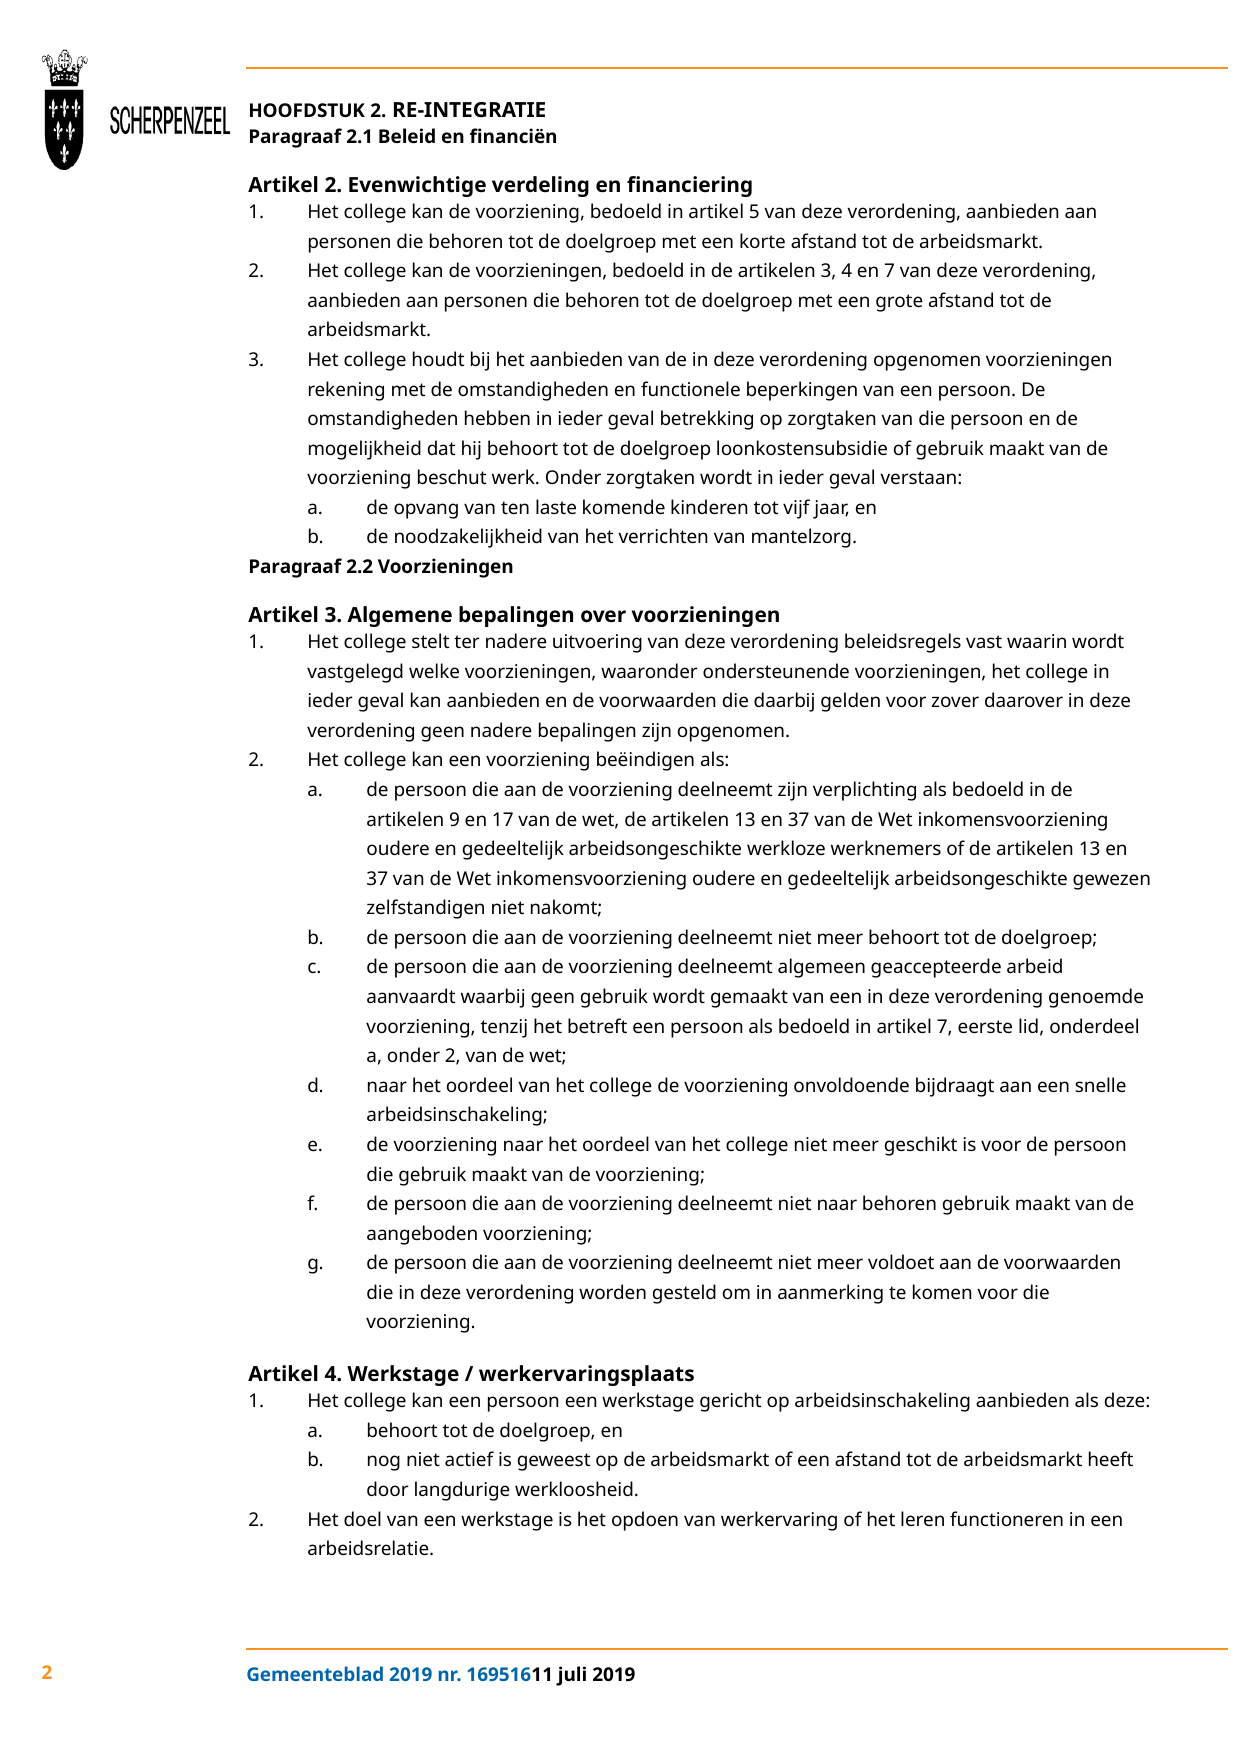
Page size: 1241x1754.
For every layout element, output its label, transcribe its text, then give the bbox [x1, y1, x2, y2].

text HOOFDSTUK 2. RE-INTEGRATIE [248, 95, 1152, 123]
list Het college kan een voorziening beëindigen als: [248, 747, 1152, 772]
list naar het oordeel van het college de voorziening onvoldoende bijdraagt aan een snelle arbeidsinschakeling; [307, 1072, 1152, 1127]
list de persoon die aan de voorziening deelneemt algemeen geaccepteerde arbeid aanvaardt waarbij geen gebruik wordt gemaakt van een in deze verordening genoemde voorziening, tenzij het betreft een persoon als bedoeld in artikel 7, eerste lid, onderdeel a, onder 2, van de wet; [307, 954, 1152, 1068]
list Het college houdt bij het aanbieden van de in deze verordening opgenomen voorzieningen rekening met de omstandigheden en functionele beperkingen van een persoon. De omstandigheden hebben in ieder geval betrekking op zorgtaken van die persoon en de mogelijkheid dat hij behoort tot de doelgroep loonkostensubsidie of gebruik maakt van de voorziening beschut werk. Onder zorgtaken wordt in ieder geval verstaan: [248, 346, 1152, 490]
text Artikel 2. Evenwichtige verdeling en financiering [248, 170, 1152, 198]
list de persoon die aan de voorziening deelneemt niet naar behoren gebruik maakt van de aangeboden voorziening; [307, 1190, 1152, 1246]
list Het college kan een persoon een werkstage gericht op arbeidsinschakeling aanbieden als deze: [248, 1387, 1152, 1413]
text Artikel 4. Werkstage / werkervaringsplaats [248, 1359, 1152, 1387]
list de opvang van ten laste komende kinderen tot vijf jaar, en [307, 494, 1152, 520]
text Paragraaf 2.2 Voorzieningen [248, 553, 1152, 579]
list Het college stelt ter nadere uitvoering van deze verordening beleidsregels vast waarin wordt vastgelegd welke voorzieningen, waaronder ondersteunende voorzieningen, het college in ieder geval kan aanbieden en de voorwaarden die daarbij gelden voor zover daarover in deze verordening geen nadere bepalingen zijn opgenomen. [248, 628, 1152, 743]
list de noodzakelijkheid van het verrichten van mantelzorg. [307, 524, 1152, 549]
list Het college kan de voorzieningen, bedoeld in de artikelen 3, 4 en 7 van deze verordening, aanbieden aan personen die behoren tot de doelgroep met een grote afstand tot de arbeidsmarkt. [248, 257, 1152, 342]
picture [41, 47, 231, 172]
list de voorziening naar het oordeel van het college niet meer geschikt is voor de persoon die gebruik maakt van de voorziening; [307, 1131, 1152, 1186]
list de persoon die aan de voorziening deelneemt zijn verplichting als bedoeld in de artikelen 9 en 17 van de wet, de artikelen 13 en 37 van de Wet inkomensvoorziening oudere en gedeeltelijk arbeidsongeschikte werkloze werknemers of de artikelen 13 en 37 van de Wet inkomensvoorziening oudere en gedeeltelijk arbeidsongeschikte gewezen zelfstandigen niet nakomt; [307, 776, 1152, 920]
text Artikel 3. Algemene bepalingen over voorzieningen [248, 600, 1152, 628]
list Het college kan de voorziening, bedoeld in artikel 5 van deze verordening, aanbieden aan personen die behoren tot de doelgroep met een korte afstand tot de arbeidsmarkt. [248, 198, 1152, 253]
text Paragraaf 2.1 Beleid en financiën [248, 123, 1152, 149]
list behoort tot de doelgroep, en [307, 1417, 1152, 1443]
list de persoon die aan de voorziening deelneemt niet meer voldoet aan de voorwaarden die in deze verordening worden gesteld om in aanmerking te komen voor die voorziening. [307, 1249, 1152, 1334]
list Het doel van een werkstage is het opdoen van werkervaring of het leren functioneren in een arbeidsrelatie. [248, 1506, 1152, 1561]
list nog niet actief is geweest op de arbeidsmarkt of een afstand tot de arbeidsmarkt heeft door langdurige werkloosheid. [307, 1447, 1152, 1502]
list de persoon die aan de voorziening deelneemt niet meer behoort tot de doelgroep; [307, 924, 1152, 950]
